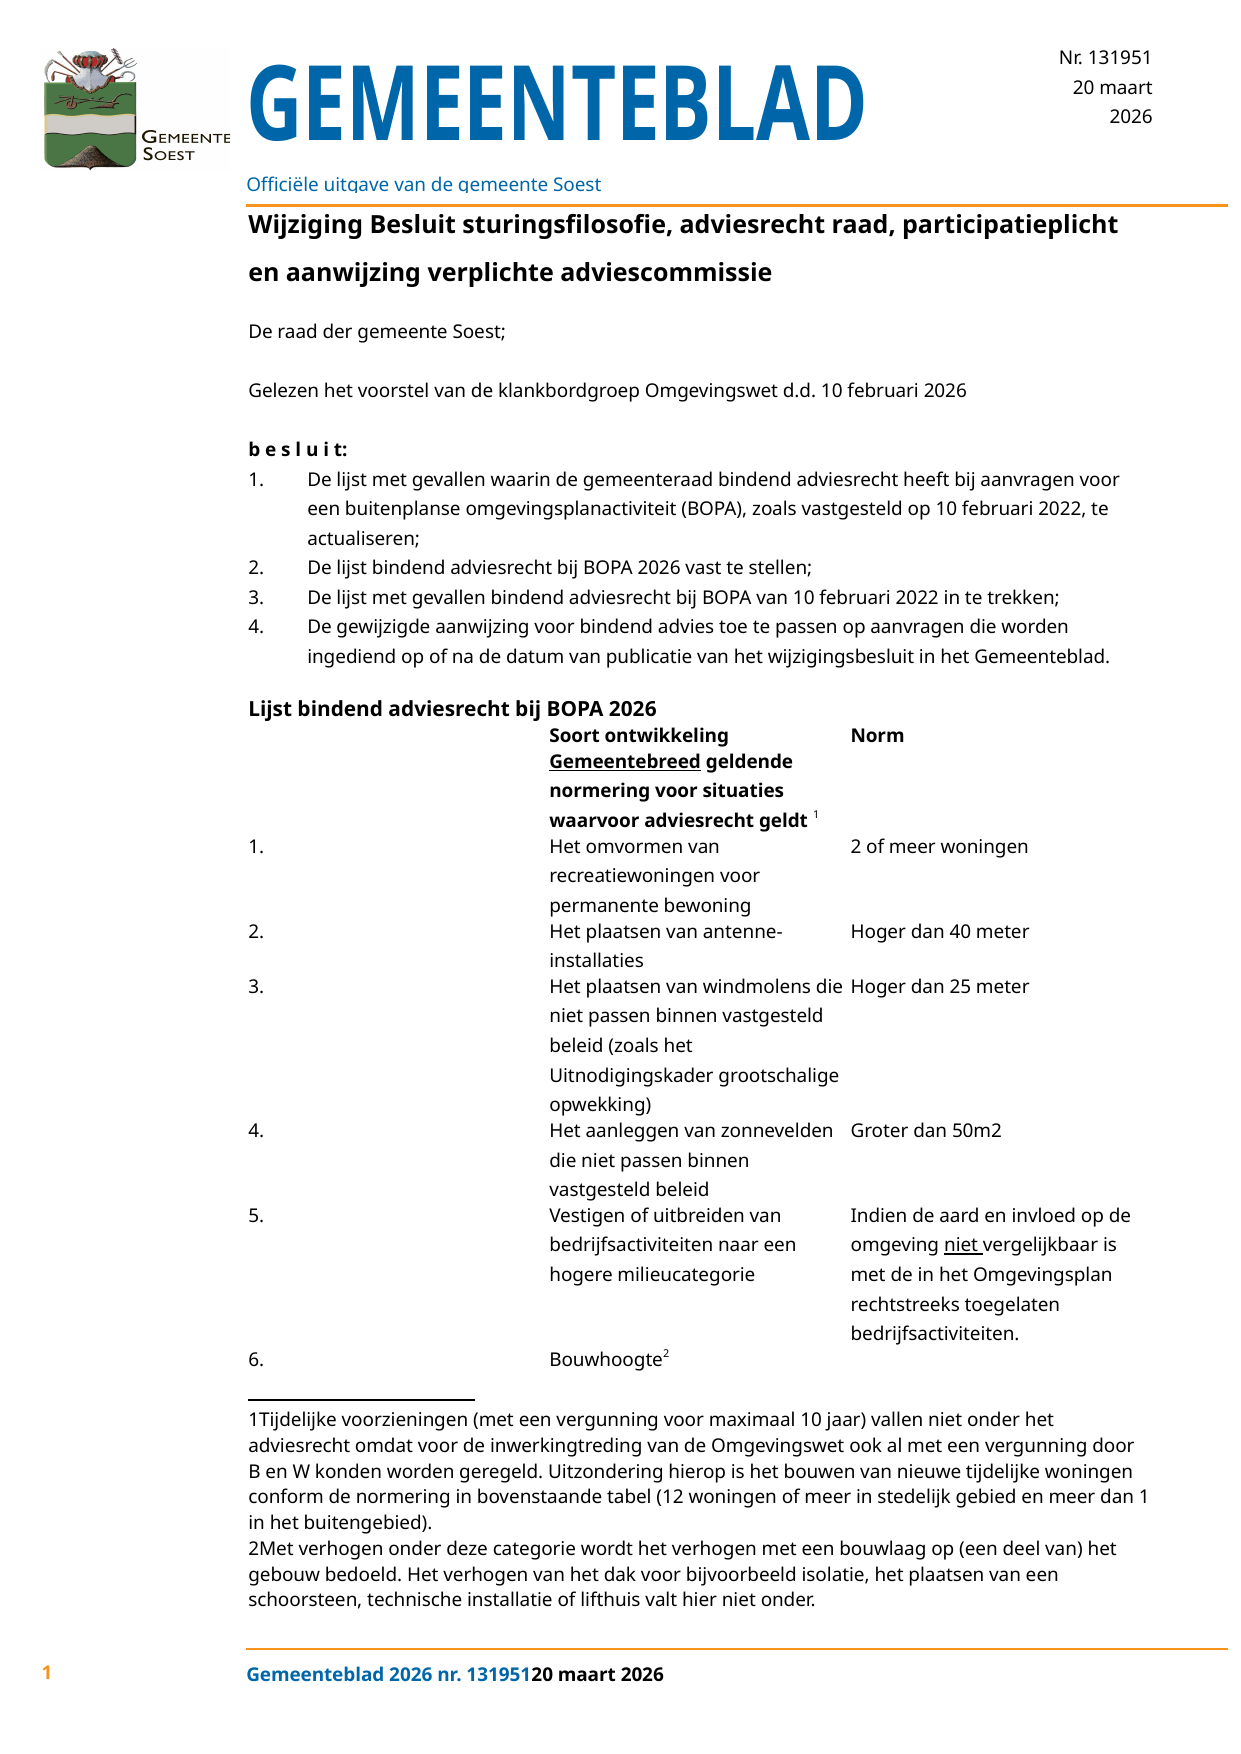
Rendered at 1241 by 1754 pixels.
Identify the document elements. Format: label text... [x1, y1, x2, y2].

table_cell [248, 748, 549, 833]
text Wijziging Besluit sturingsfilosofie, adviesrecht raad, participatieplicht en aanwijzing verplichte adviescommissie [248, 207, 1152, 288]
table_cell 6. [248, 1346, 549, 1372]
table_cell Indien de aard en invloed op de omgeving niet vergelijkbaar is met de in het Omgevingsplan rechtstreeks toegelaten bedrijfsactiviteiten. [850, 1202, 1152, 1346]
table_cell Het aanleggen van zonnevelden die niet passen binnen vastgesteld beleid [549, 1117, 850, 1202]
table_cell 4. [248, 1117, 549, 1202]
text b e s l u i t: [248, 436, 1152, 462]
picture [41, 47, 231, 172]
text De raad der gemeente Soest; [248, 318, 1152, 344]
text Gelezen het voorstel van de klankbordgroep Omgevingswet d.d. 10 februari 2026 [248, 377, 1152, 403]
table_cell 3. [248, 973, 549, 1117]
table_cell Het plaatsen van antenne-installaties [549, 918, 850, 973]
table_cell Het omvormen van recreatiewoningen voor permanente bewoning [549, 833, 850, 918]
table_cell 1. [248, 833, 549, 918]
table_header Norm [850, 722, 1152, 748]
table_header [248, 722, 549, 748]
table_cell Hoger dan 40 meter [850, 918, 1152, 973]
text Lijst bindend adviesrecht bij BOPA 2026 [248, 694, 1152, 722]
table_cell [850, 748, 1152, 833]
table_cell Hoger dan 25 meter [850, 973, 1152, 1117]
table_cell 5. [248, 1202, 549, 1346]
table_cell Gemeentebreed geldende normering voor situaties waarvoor adviesrecht geldt [549, 748, 850, 833]
table_cell Groter dan 50m2 [850, 1117, 1152, 1202]
list De lijst met gevallen waarin de gemeenteraad bindend adviesrecht heeft bij aanvragen voor een buitenplanse omgevingsplanactiviteit (BOPA), zoals vastgesteld op 10 februari 2022, te actualiseren; [248, 466, 1152, 551]
list De lijst met gevallen bindend adviesrecht bij BOPA van 10 februari 2022 in te trekken; [248, 584, 1152, 610]
list De gewijzigde aanwijzing voor bindend advies toe te passen op aanvragen die worden ingediend op of na de datum van publicatie van het wijzigingsbesluit in het Gemeenteblad. [248, 614, 1152, 669]
table_cell Bouwhoogte [549, 1346, 850, 1372]
table_cell 2 of meer woningen [850, 833, 1152, 918]
table_header Soort ontwikkeling [549, 722, 850, 748]
list De lijst bindend adviesrecht bij BOPA 2026 vast te stellen; [248, 554, 1152, 580]
table_cell 2. [248, 918, 549, 973]
table_cell [850, 1346, 1152, 1372]
table_cell Vestigen of uitbreiden van bedrijfsactiviteiten naar een hogere milieucategorie [549, 1202, 850, 1346]
table_cell Het plaatsen van windmolens die niet passen binnen vastgesteld beleid (zoals het Uitnodigingskader grootschalige opwekking) [549, 973, 850, 1117]
